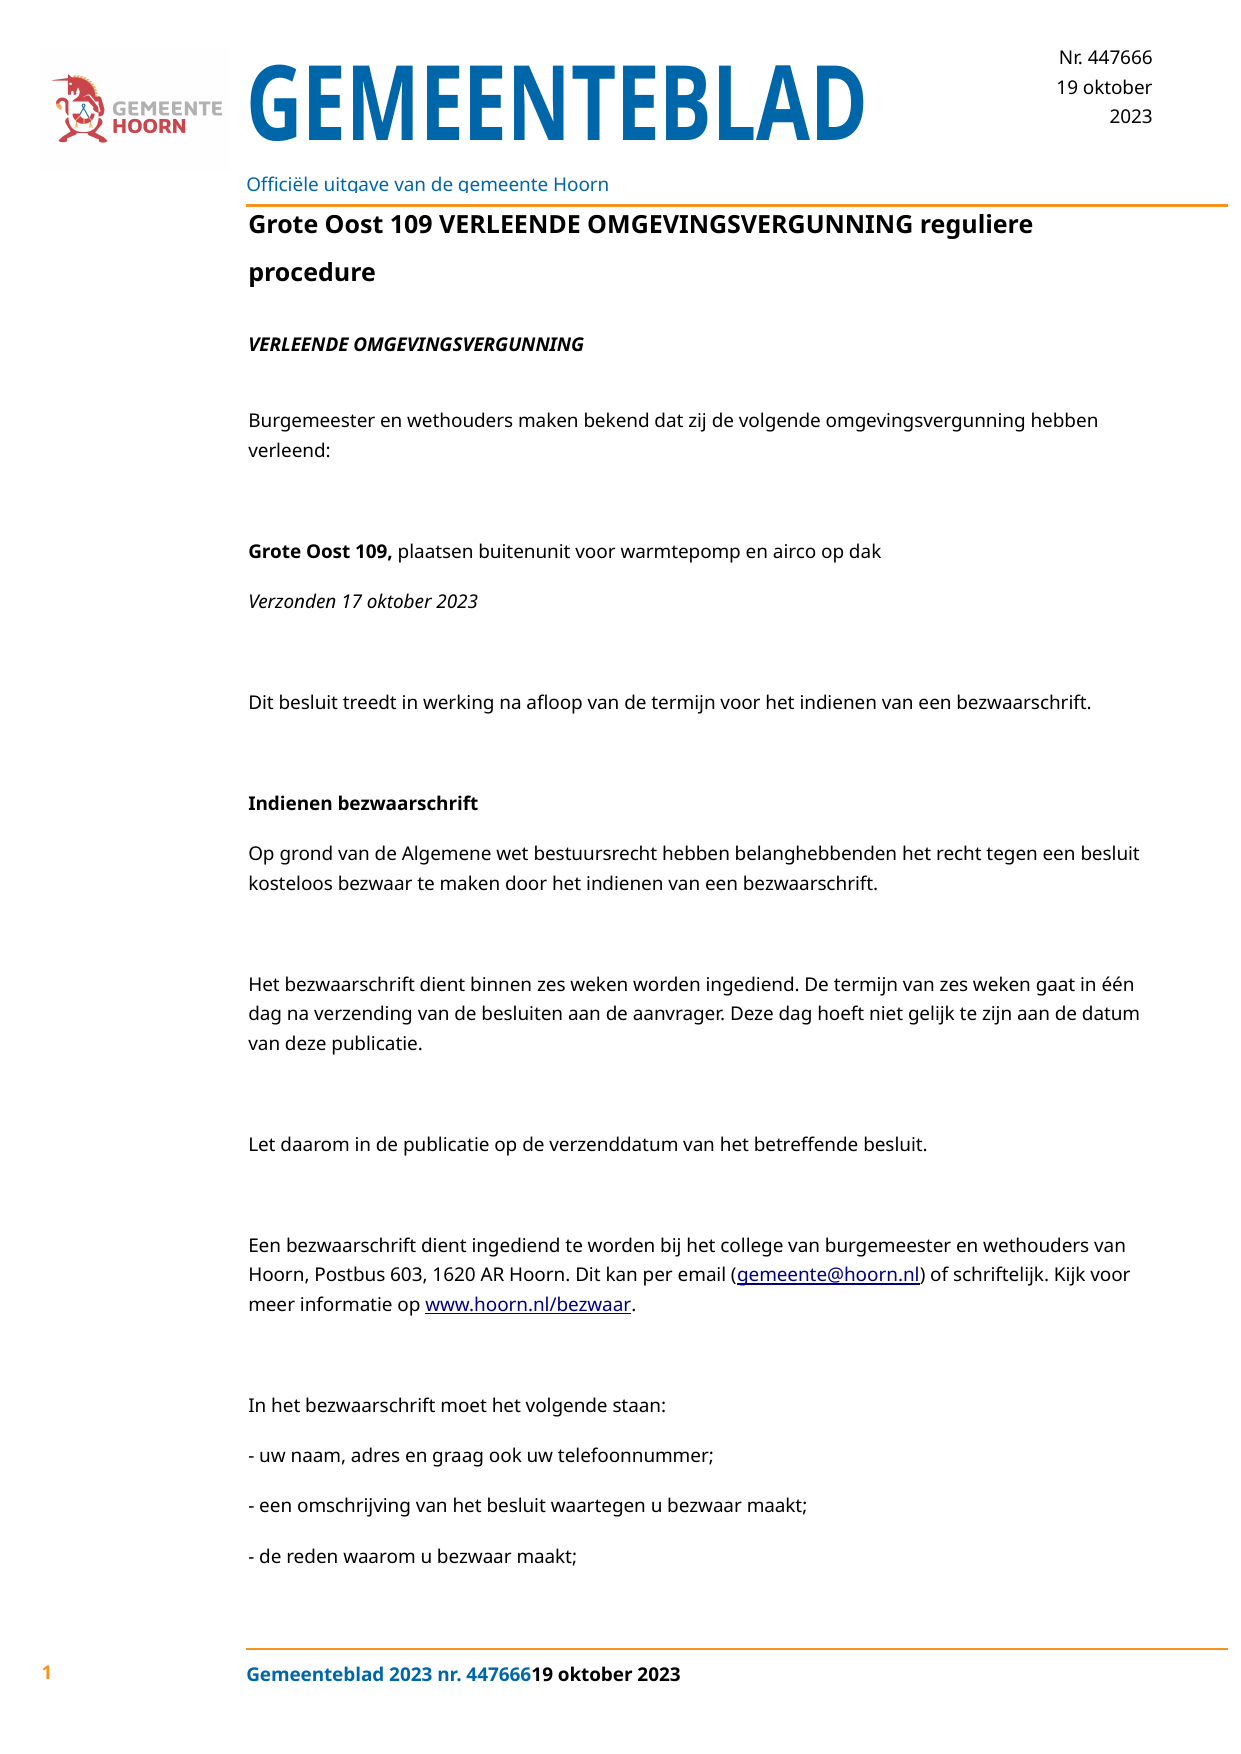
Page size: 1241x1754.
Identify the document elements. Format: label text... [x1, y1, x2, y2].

text Burgemeester en wethouders maken bekend dat zij de volgende omgevingsvergunning hebben verleend: [248, 408, 1152, 463]
text Op grond van de Algemene wet bestuursrecht hebben belanghebbenden het recht tegen een besluit kosteloos bezwaar te maken door het indienen van een bezwaarschrift. [248, 841, 1152, 896]
text Let daarom in de publicatie op de verzenddatum van het betreffende besluit. [248, 1131, 1152, 1157]
text In het bezwaarschrift moet het volgende staan: [248, 1392, 1152, 1417]
text Indienen bezwaarschrift [248, 790, 1152, 816]
text Dit besluit treedt in werking na afloop van de termijn voor het indienen van een bezwaarschrift. [248, 689, 1152, 715]
text Een bezwaarschrift dient ingediend te worden bij het college van burgemeester en wethouders van Hoorn, Postbus 603, 1620 AR Hoorn. Dit kan per email (gemeente@hoorn.nl) of schriftelijk. Kijk voor meer informatie op www.hoorn.nl/bezwaar. [248, 1232, 1152, 1317]
picture [41, 47, 231, 172]
text VERLEENDE OMGEVINGSVERGUNNING [248, 331, 1152, 357]
text Verzonden 17 oktober 2023 [248, 588, 1152, 614]
text - de reden waarom u bezwaar maakt; [248, 1543, 1152, 1569]
text - uw naam, adres en graag ook uw telefoonnummer; [248, 1442, 1152, 1468]
text - een omschrijving van het besluit waartegen u bezwaar maakt; [248, 1493, 1152, 1518]
text Het bezwaarschrift dient binnen zes weken worden ingediend. De termijn van zes weken gaat in één dag na verzending van de besluiten aan de aanvrager. Deze dag hoeft niet gelijk te zijn aan de datum van deze publicatie. [248, 971, 1152, 1056]
text Grote Oost 109 VERLEENDE OMGEVINGSVERGUNNING reguliere procedure [248, 207, 1152, 288]
text Grote Oost 109, plaatsen buitenunit voor warmtepomp en airco op dak [248, 538, 1152, 564]
